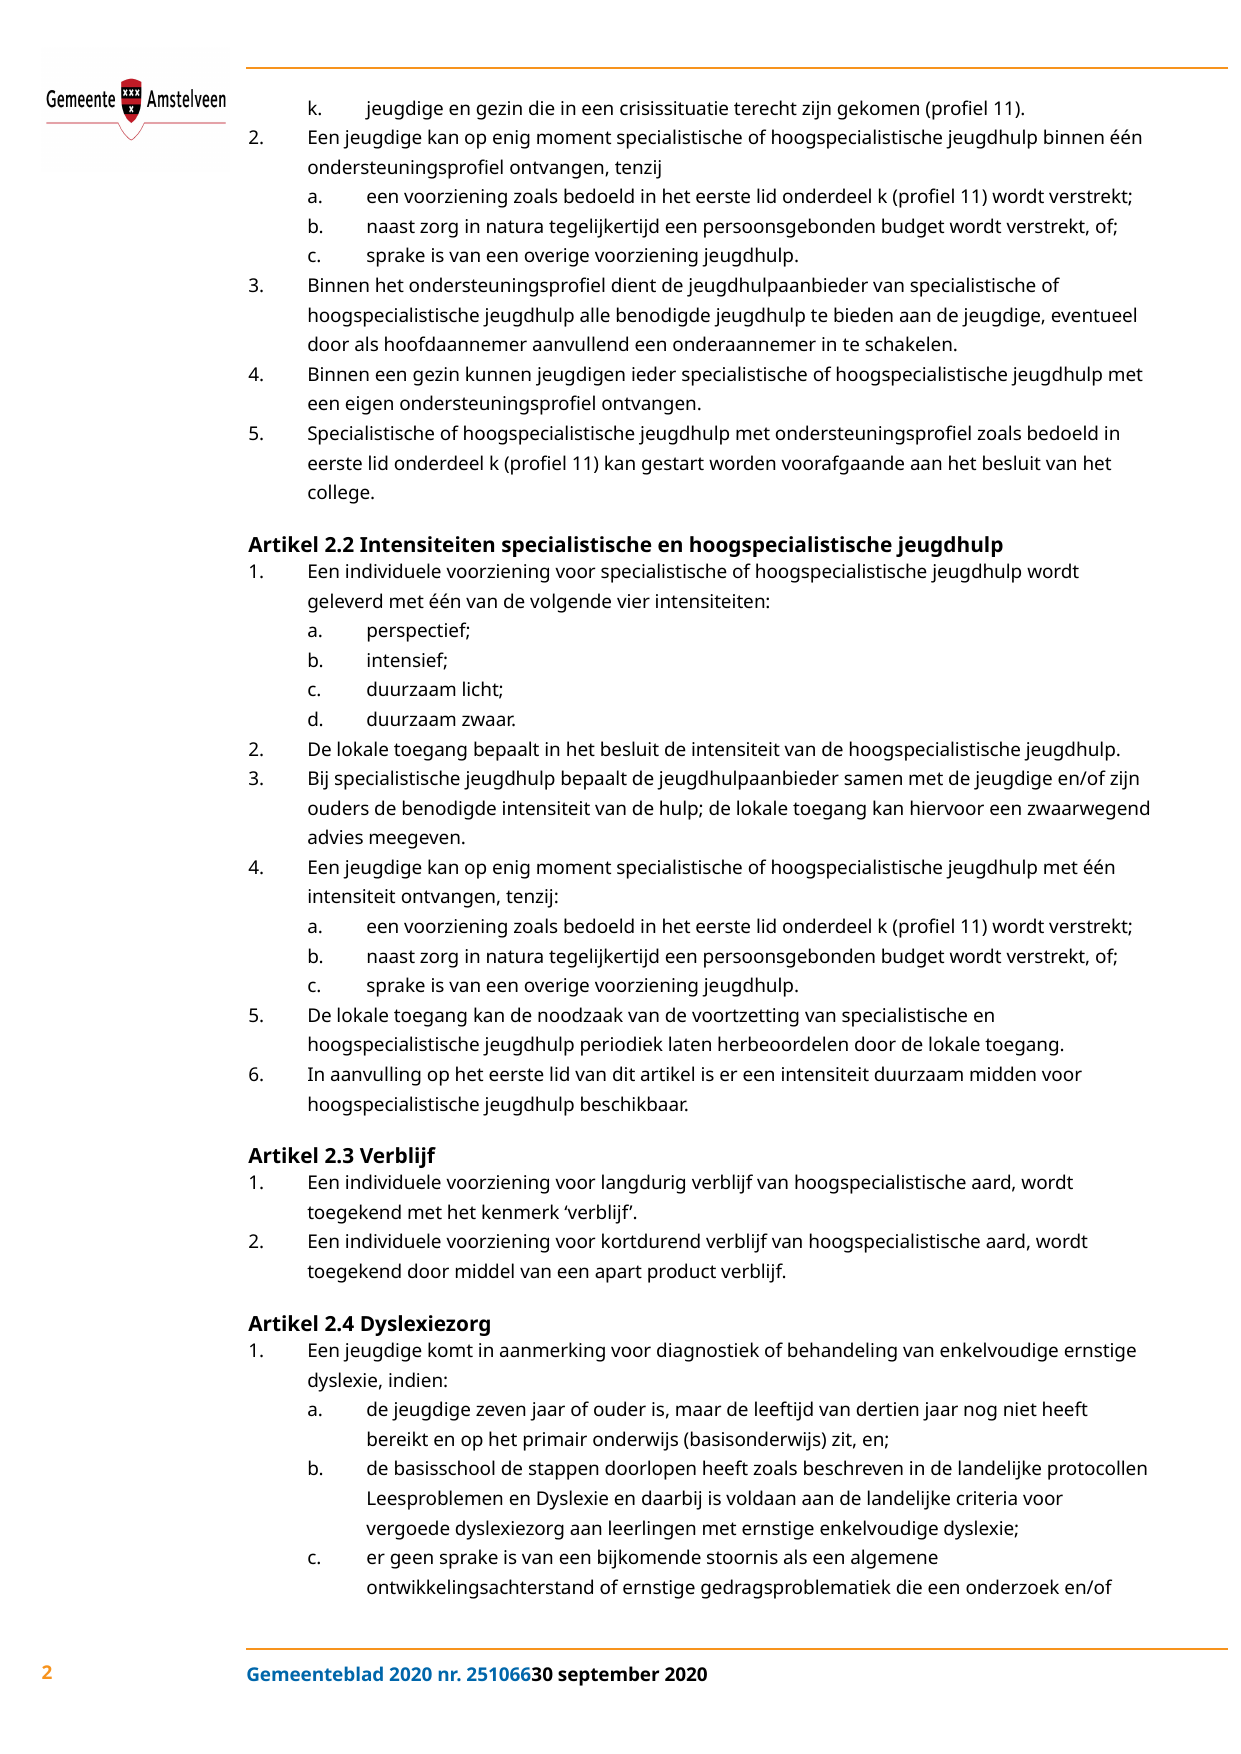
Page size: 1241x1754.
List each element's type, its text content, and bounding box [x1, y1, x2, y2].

text Artikel 2.4 Dyslexiezorg [248, 1309, 1152, 1337]
list De lokale toegang bepaalt in het besluit de intensiteit van de hoogspecialistische jeugdhulp. [248, 736, 1152, 761]
list duurzaam licht; [307, 677, 1152, 702]
list Een individuele voorziening voor kortdurend verblijf van hoogspecialistische aard, wordt toegekend door middel van een apart product verblijf. [248, 1229, 1152, 1284]
list er geen sprake is van een bijkomende stoornis als een algemene ontwikkelingsachterstand of ernstige gedragsproblematiek die een onderzoek en/of [307, 1544, 1152, 1599]
list Specialistische of hoogspecialistische jeugdhulp met ondersteuningsprofiel zoals bedoeld in eerste lid onderdeel k (profiel 11) kan gestart worden voorafgaande aan het besluit van het college. [248, 420, 1152, 505]
list perspectief; [307, 617, 1152, 643]
list Binnen een gezin kunnen jeugdigen ieder specialistische of hoogspecialistische jeugdhulp met een eigen ondersteuningsprofiel ontvangen. [248, 361, 1152, 416]
list sprake is van een overige voorziening jeugdhulp. [307, 243, 1152, 268]
list een voorziening zoals bedoeld in het eerste lid onderdeel k (profiel 11) wordt verstrekt; [307, 913, 1152, 939]
list de basisschool de stappen doorlopen heeft zoals beschreven in de landelijke protocollen Leesproblemen en Dyslexie en daarbij is voldaan aan de landelijke criteria voor vergoede dyslexiezorg aan leerlingen met ernstige enkelvoudige dyslexie; [307, 1456, 1152, 1540]
list een voorziening zoals bedoeld in het eerste lid onderdeel k (profiel 11) wordt verstrekt; [307, 183, 1152, 209]
list sprake is van een overige voorziening jeugdhulp. [307, 972, 1152, 998]
list intensief; [307, 647, 1152, 673]
list Bij specialistische jeugdhulp bepaalt de jeugdhulpaanbieder samen met de jeugdige en/of zijn ouders de benodigde intensiteit van de hulp; de lokale toegang kan hiervoor een zwaarwegend advies meegeven. [248, 765, 1152, 850]
list Binnen het ondersteuningsprofiel dient de jeugdhulpaanbieder van specialistische of hoogspecialistische jeugdhulp alle benodigde jeugdhulp te bieden aan de jeugdige, eventueel door als hoofdaannemer aanvullend een onderaannemer in te schakelen. [248, 272, 1152, 357]
list duurzaam zwaar. [307, 706, 1152, 732]
list De lokale toegang kan de noodzaak van de voortzetting van specialistische en hoogspecialistische jeugdhulp periodiek laten herbeoordelen door de lokale toegang. [248, 1002, 1152, 1057]
list Een jeugdige kan op enig moment specialistische of hoogspecialistische jeugdhulp binnen één ondersteuningsprofiel ontvangen, tenzij [248, 124, 1152, 180]
list Een individuele voorziening voor langdurig verblijf van hoogspecialistische aard, wordt toegekend met het kenmerk ‘verblijf’. [248, 1169, 1152, 1225]
text Artikel 2.3 Verblijf [248, 1141, 1152, 1169]
text Artikel 2.2 Intensiteiten specialistische en hoogspecialistische jeugdhulp [248, 530, 1152, 558]
list jeugdige en gezin die in een crisissituatie terecht zijn gekomen (profiel 11). [307, 95, 1152, 121]
list Een individuele voorziening voor specialistische of hoogspecialistische jeugdhulp wordt geleverd met één van de volgende vier intensiteiten: [248, 558, 1152, 613]
list Een jeugdige komt in aanmerking voor diagnostiek of behandeling van enkelvoudige ernstige dyslexie, indien: [248, 1337, 1152, 1392]
picture [41, 47, 231, 172]
list naast zorg in natura tegelijkertijd een persoonsgebonden budget wordt verstrekt, of; [307, 213, 1152, 239]
list Een jeugdige kan op enig moment specialistische of hoogspecialistische jeugdhulp met één intensiteit ontvangen, tenzij: [248, 854, 1152, 909]
list naast zorg in natura tegelijkertijd een persoonsgebonden budget wordt verstrekt, of; [307, 943, 1152, 968]
list de jeugdige zeven jaar of ouder is, maar de leeftijd van dertien jaar nog niet heeft bereikt en op het primair onderwijs (basisonderwijs) zit, en; [307, 1396, 1152, 1452]
list In aanvulling op het eerste lid van dit artikel is er een intensiteit duurzaam midden voor hoogspecialistische jeugdhulp beschikbaar. [248, 1061, 1152, 1116]
